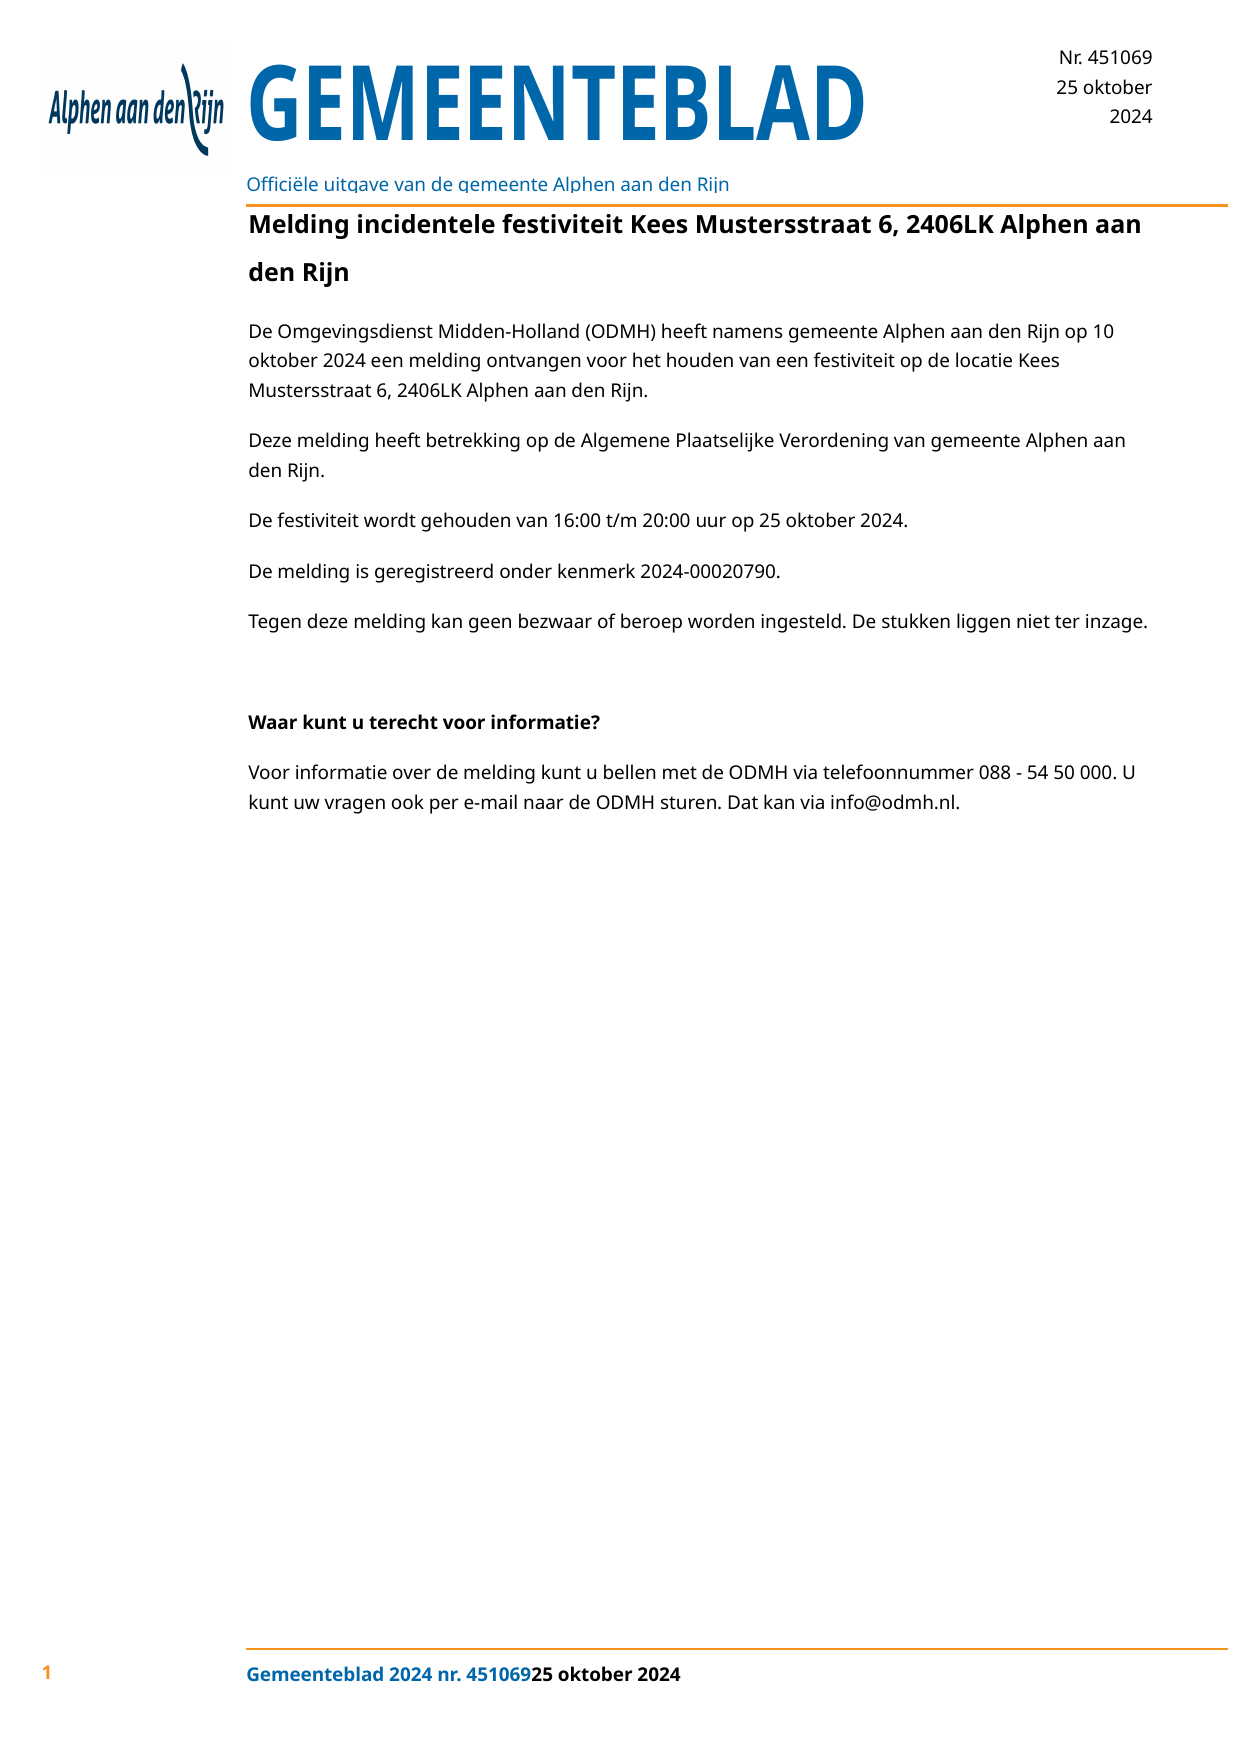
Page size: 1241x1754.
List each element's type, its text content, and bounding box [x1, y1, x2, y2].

text De melding is geregistreerd onder kenmerk 2024-00020790. [248, 558, 1152, 584]
text De festiviteit wordt gehouden van 16:00 t/m 20:00 uur op 25 oktober 2024. [248, 507, 1152, 533]
text Tegen deze melding kan geen bezwaar of beroep worden ingesteld. De stukken liggen niet ter inzage. [248, 608, 1152, 634]
picture [41, 47, 231, 172]
text Voor informatie over de melding kunt u bellen met de ODMH via telefoonnummer 088 - 54 50 000. U kunt uw vragen ook per e-mail naar de ODMH sturen. Dat kan via info@odmh.nl. [248, 759, 1152, 815]
text Deze melding heeft betrekking op de Algemene Plaatselijke Verordening van gemeente Alphen aan den Rijn. [248, 427, 1152, 483]
text De Omgevingsdienst Midden-Holland (ODMH) heeft namens gemeente Alphen aan den Rijn op 10 oktober 2024 een melding ontvangen voor het houden van een festiviteit op de locatie Kees Mustersstraat 6, 2406LK Alphen aan den Rijn. [248, 318, 1152, 403]
text Melding incidentele festiviteit Kees Mustersstraat 6, 2406LK Alphen aan den Rijn [248, 207, 1152, 288]
text Waar kunt u terecht voor informatie? [248, 709, 1152, 735]
